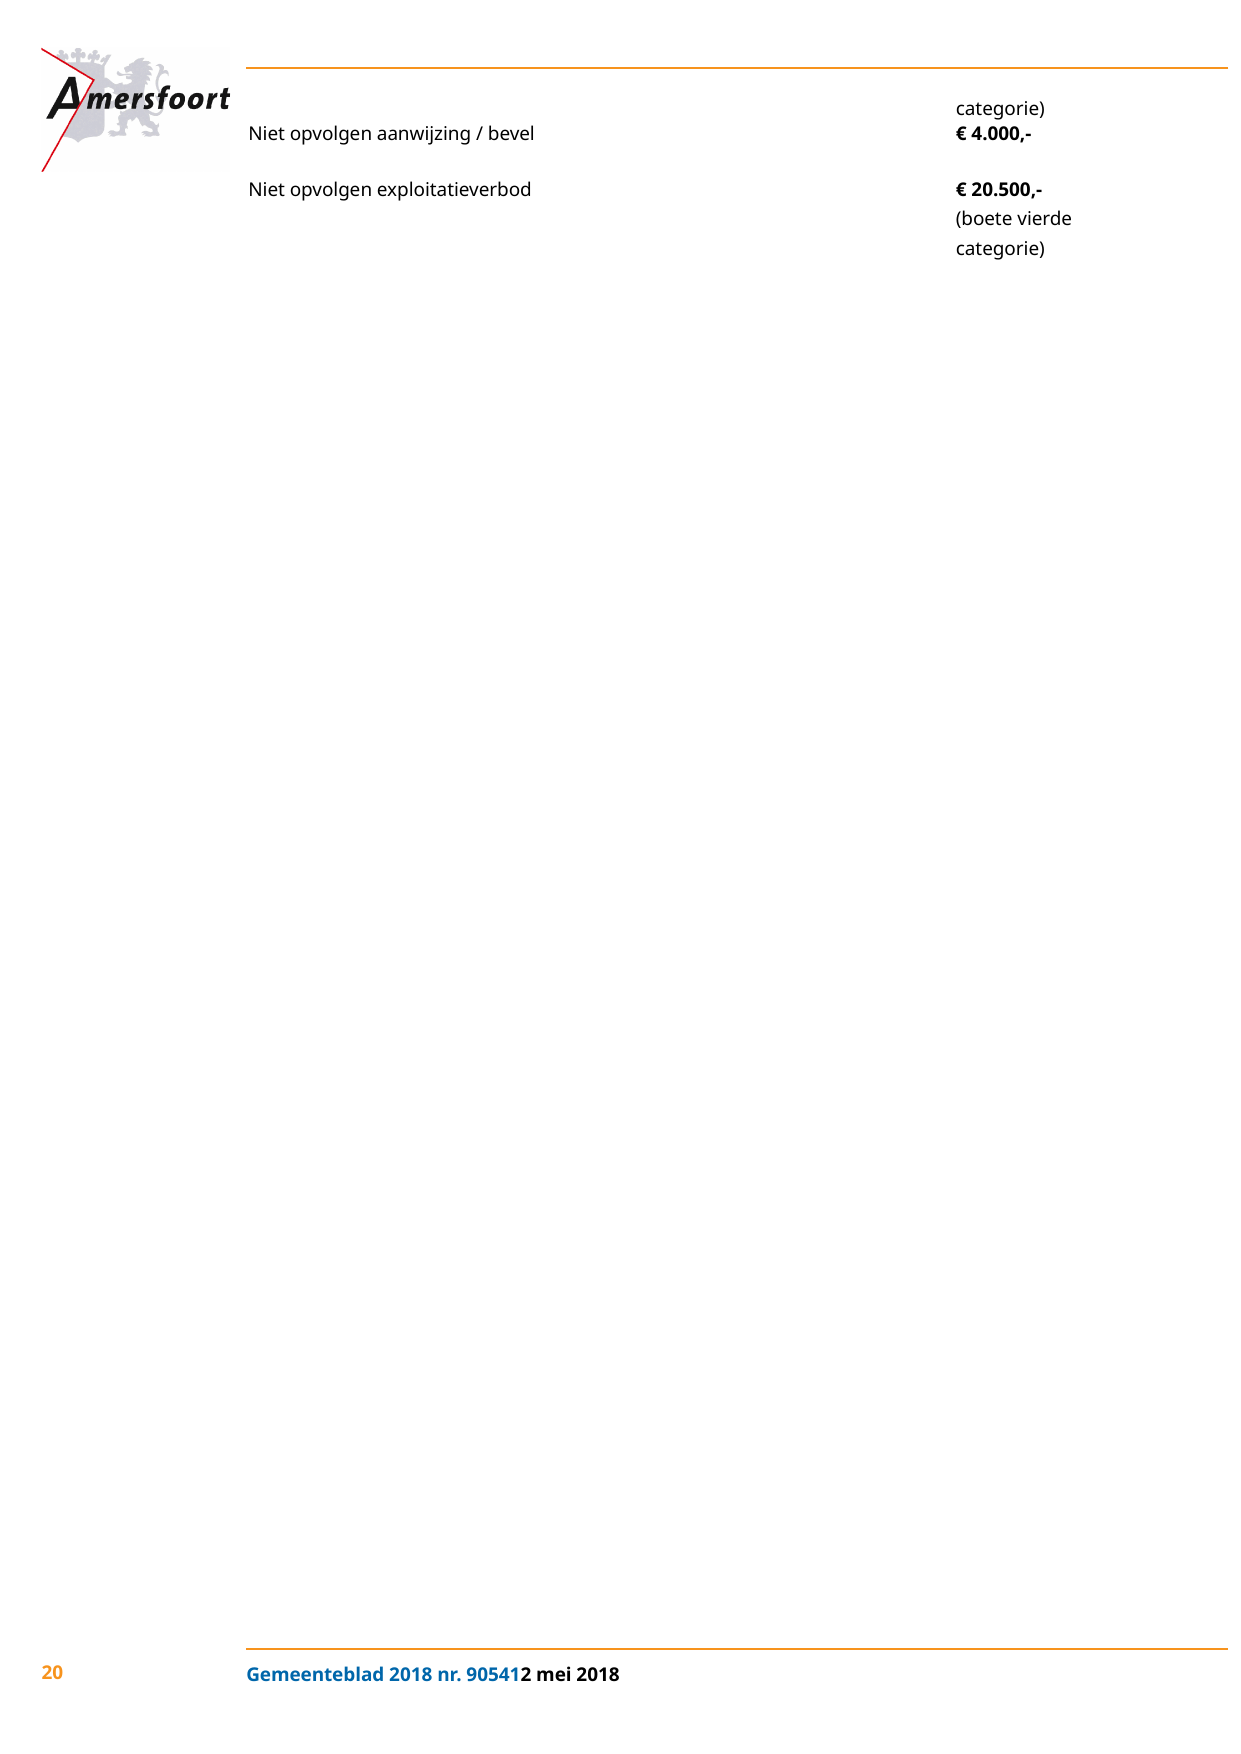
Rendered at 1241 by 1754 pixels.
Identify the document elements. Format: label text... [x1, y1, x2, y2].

table_cell [248, 95, 759, 121]
table_cell € 4.000,- [956, 121, 1152, 176]
table_cell [760, 95, 956, 261]
table_cell € 20.500,- (boete vierde categorie) [956, 176, 1152, 261]
table_cell Niet opvolgen aanwijzing / bevel [248, 121, 759, 176]
picture [41, 47, 231, 172]
table_cell Niet opvolgen exploitatieverbod [248, 176, 759, 261]
table_cell categorie) [956, 95, 1152, 121]
